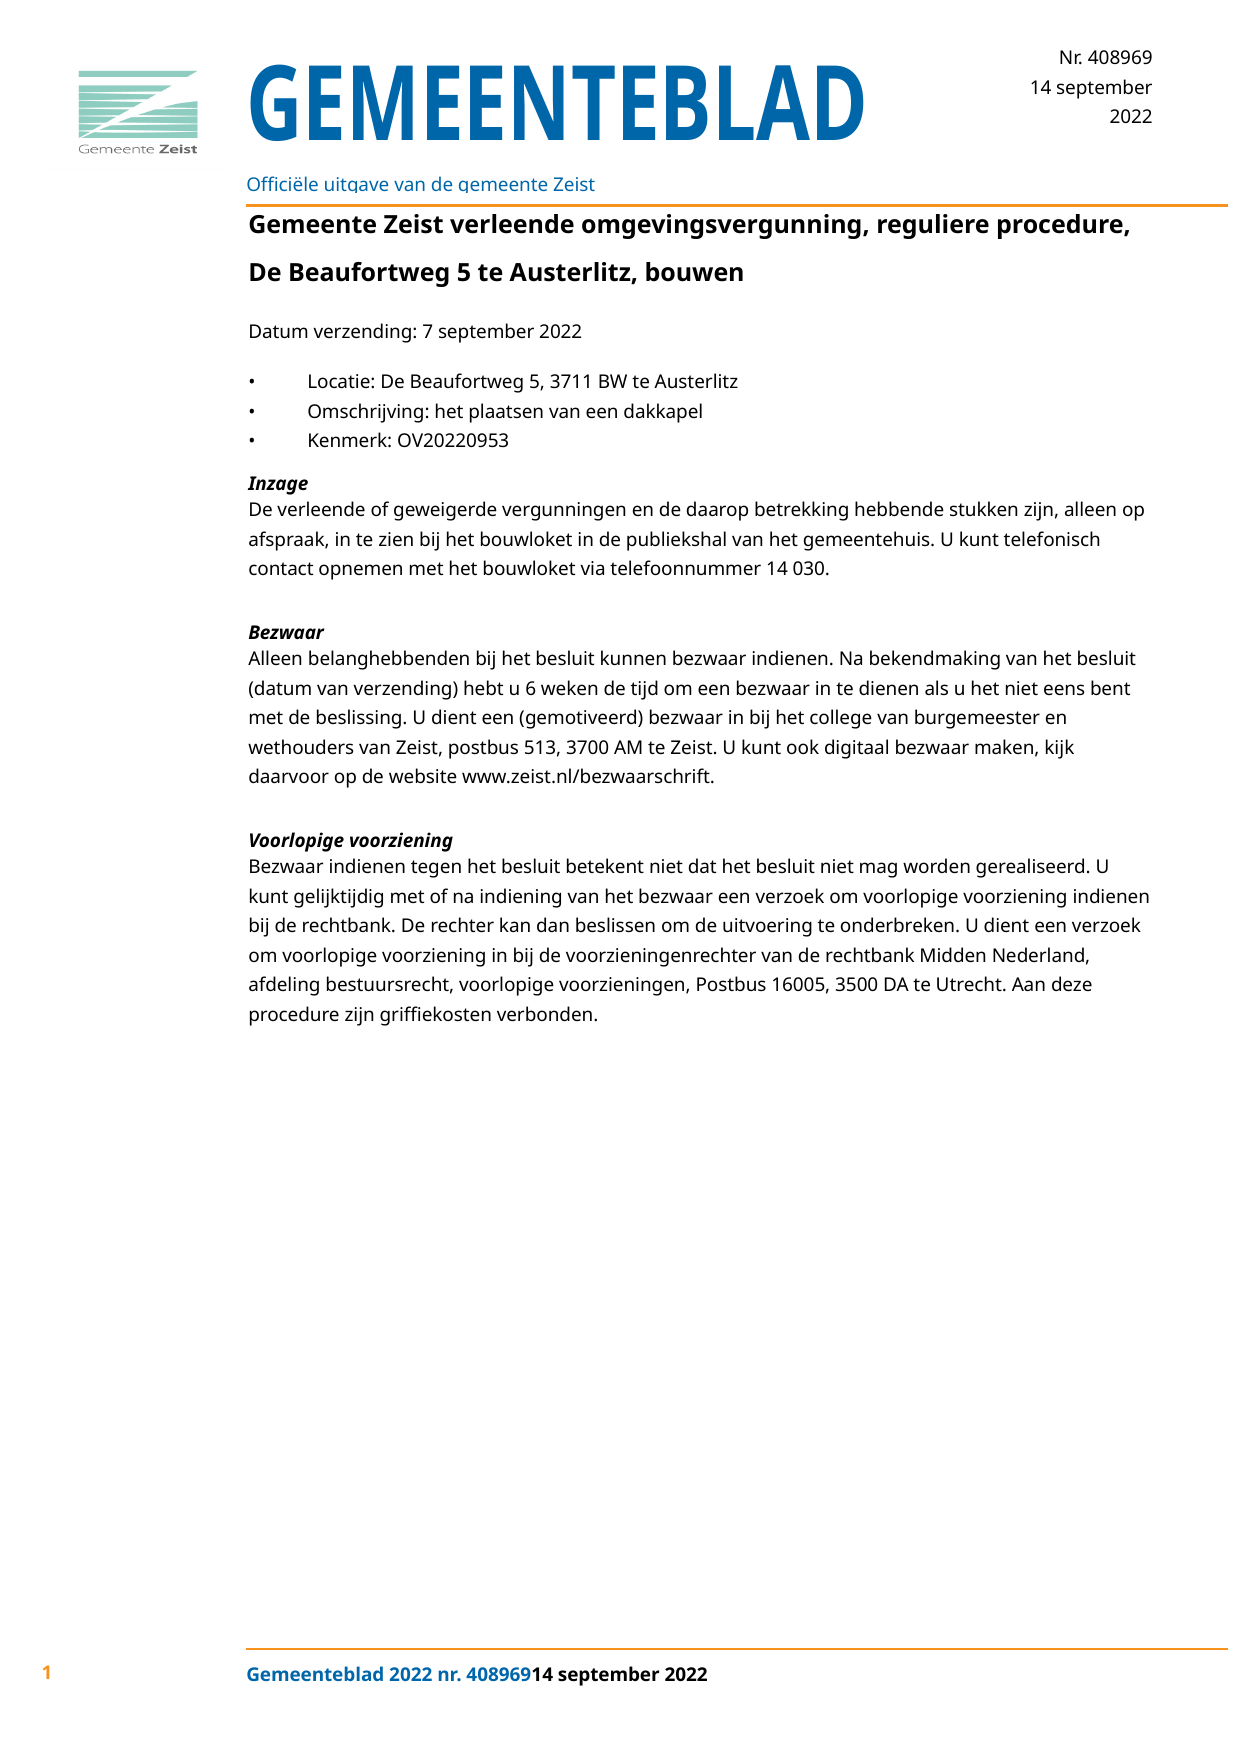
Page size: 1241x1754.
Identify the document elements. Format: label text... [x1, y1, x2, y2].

text Bezwaar [248, 619, 1152, 645]
text Alleen belanghebbenden bij het besluit kunnen bezwaar indienen. Na bekendmaking van het besluit (datum van verzending) hebt u 6 weken de tijd om een bezwaar in te dienen als u het niet eens bent met de beslissing. U dient een (gemotiveerd) bezwaar in bij het college van burgemeester en wethouders van Zeist, postbus 513, 3700 AM te Zeist. U kunt ook digitaal bezwaar maken, kijk daarvoor op de website www.zeist.nl/bezwaarschrift. [248, 645, 1152, 789]
text Voorlopige voorziening [248, 827, 1152, 853]
text Datum verzending: 7 september 2022 [248, 318, 1152, 344]
text Inzage [248, 471, 1152, 496]
list Kenmerk: OV20220953 [248, 427, 1152, 453]
text Bezwaar indienen tegen het besluit betekent niet dat het besluit niet mag worden gerealiseerd. U kunt gelijktijdig met of na indiening van het bezwaar een verzoek om voorlopige voorziening indienen bij de rechtbank. De rechter kan dan beslissen om de uitvoering te onderbreken. U dient een verzoek om voorlopige voorziening in bij de voorzieningenrechter van de rechtbank Midden Nederland, afdeling bestuursrecht, voorlopige voorzieningen, Postbus 16005, 3500 DA te Utrecht. Aan deze procedure zijn griffiekosten verbonden. [248, 853, 1152, 1027]
picture [41, 47, 231, 172]
text Gemeente Zeist verleende omgevingsvergunning, reguliere procedure, De Beaufortweg 5 te Austerlitz, bouwen [248, 207, 1152, 288]
list Locatie: De Beaufortweg 5, 3711 BW te Austerlitz [248, 368, 1152, 394]
text De verleende of geweigerde vergunningen en de daarop betrekking hebbende stukken zijn, alleen op afspraak, in te zien bij het bouwloket in de publiekshal van het gemeentehuis. U kunt telefonisch contact opnemen met het bouwloket via telefoonnummer 14 030. [248, 496, 1152, 581]
list Omschrijving: het plaatsen van een dakkapel [248, 398, 1152, 424]
